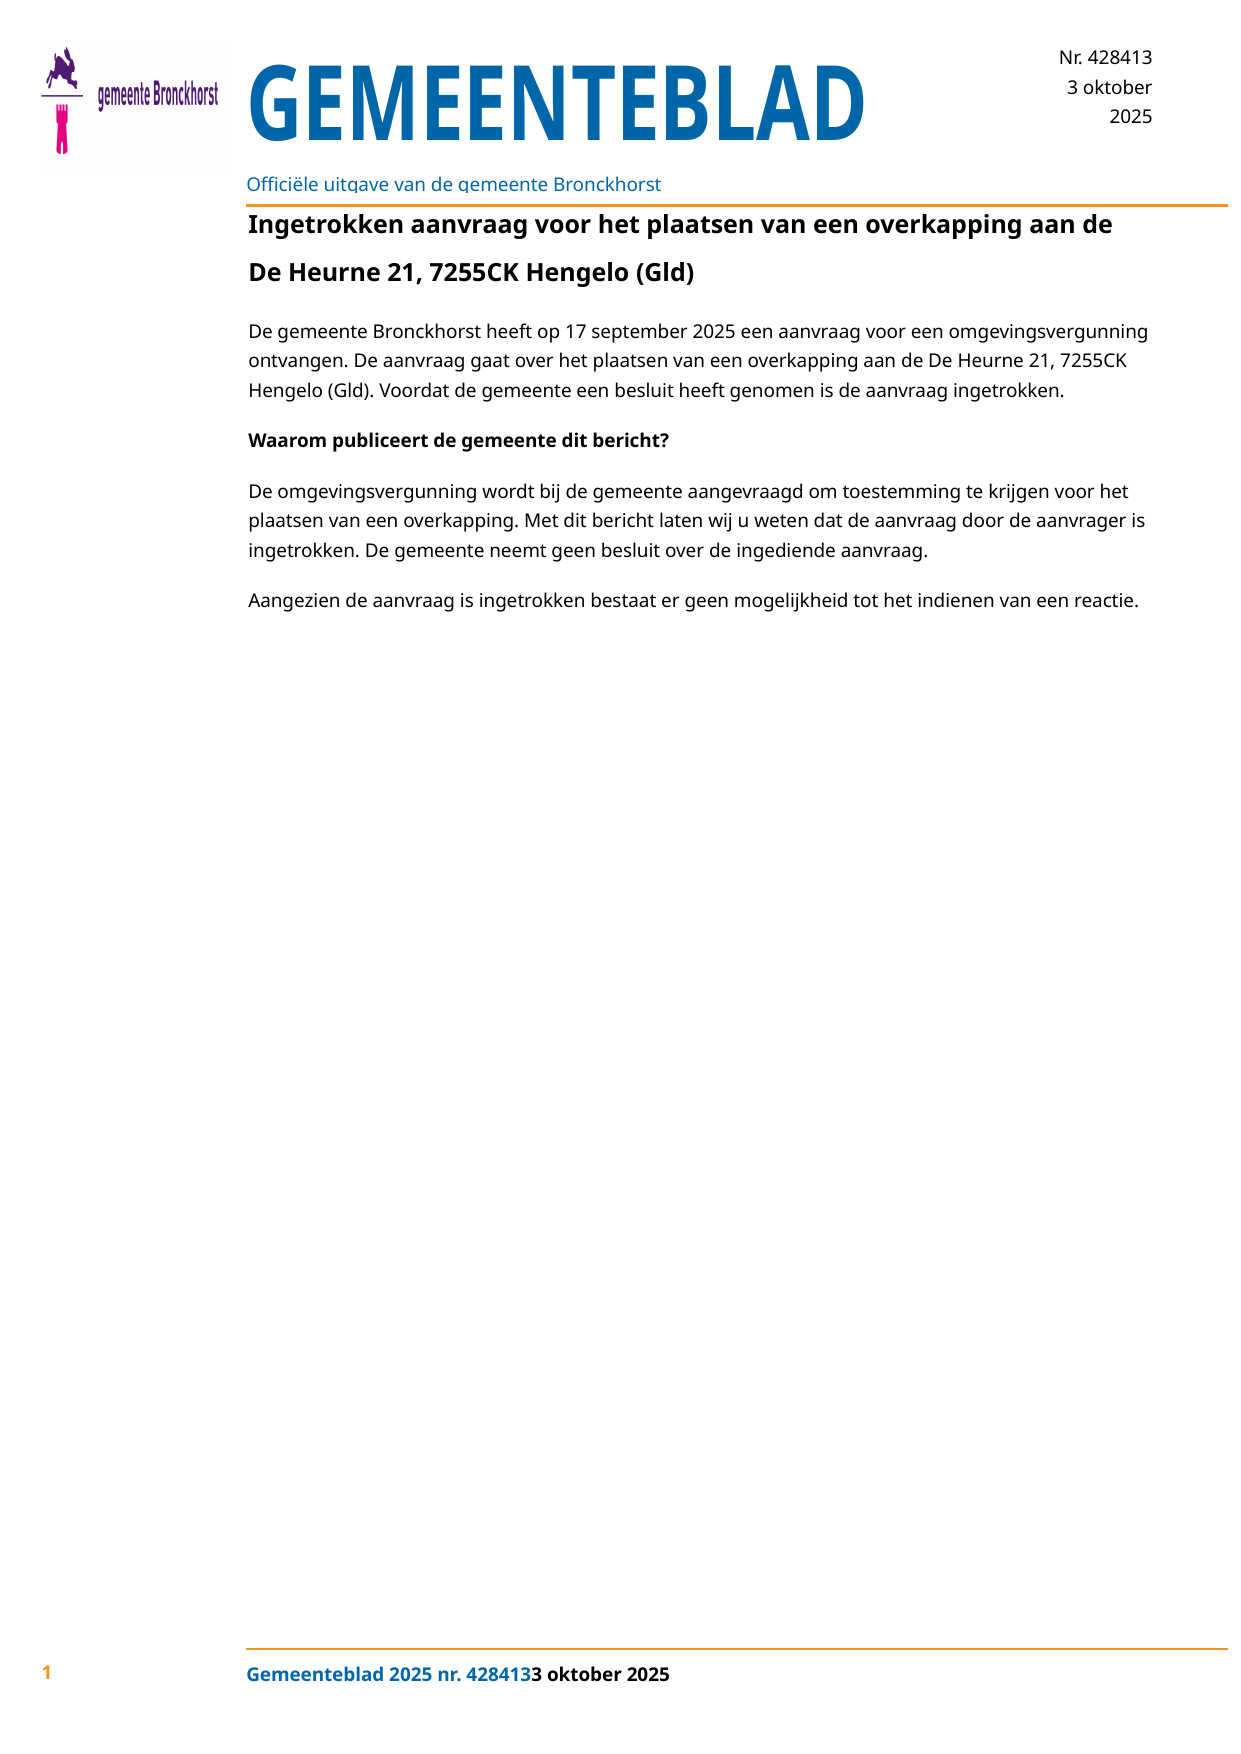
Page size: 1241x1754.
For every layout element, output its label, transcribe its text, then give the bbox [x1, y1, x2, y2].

text De omgevingsvergunning wordt bij de gemeente aangevraagd om toestemming te krijgen voor het plaatsen van een overkapping. Met dit bericht laten wij u weten dat de aanvraag door de aanvrager is ingetrokken. De gemeente neemt geen besluit over de ingediende aanvraag. [248, 478, 1152, 563]
text Ingetrokken aanvraag voor het plaatsen van een overkapping aan de De Heurne 21, 7255CK Hengelo (Gld) [248, 207, 1152, 288]
text De gemeente Bronckhorst heeft op 17 september 2025 een aanvraag voor een omgevingsvergunning ontvangen. De aanvraag gaat over het plaatsen van een overkapping aan de De Heurne 21, 7255CK Hengelo (Gld). Voordat de gemeente een besluit heeft genomen is de aanvraag ingetrokken. [248, 318, 1152, 403]
text Aangezien de aanvraag is ingetrokken bestaat er geen mogelijkheid tot het indienen van een reactie. [248, 587, 1152, 613]
picture [41, 47, 231, 172]
text Waarom publiceert de gemeente dit bericht? [248, 427, 1152, 453]
